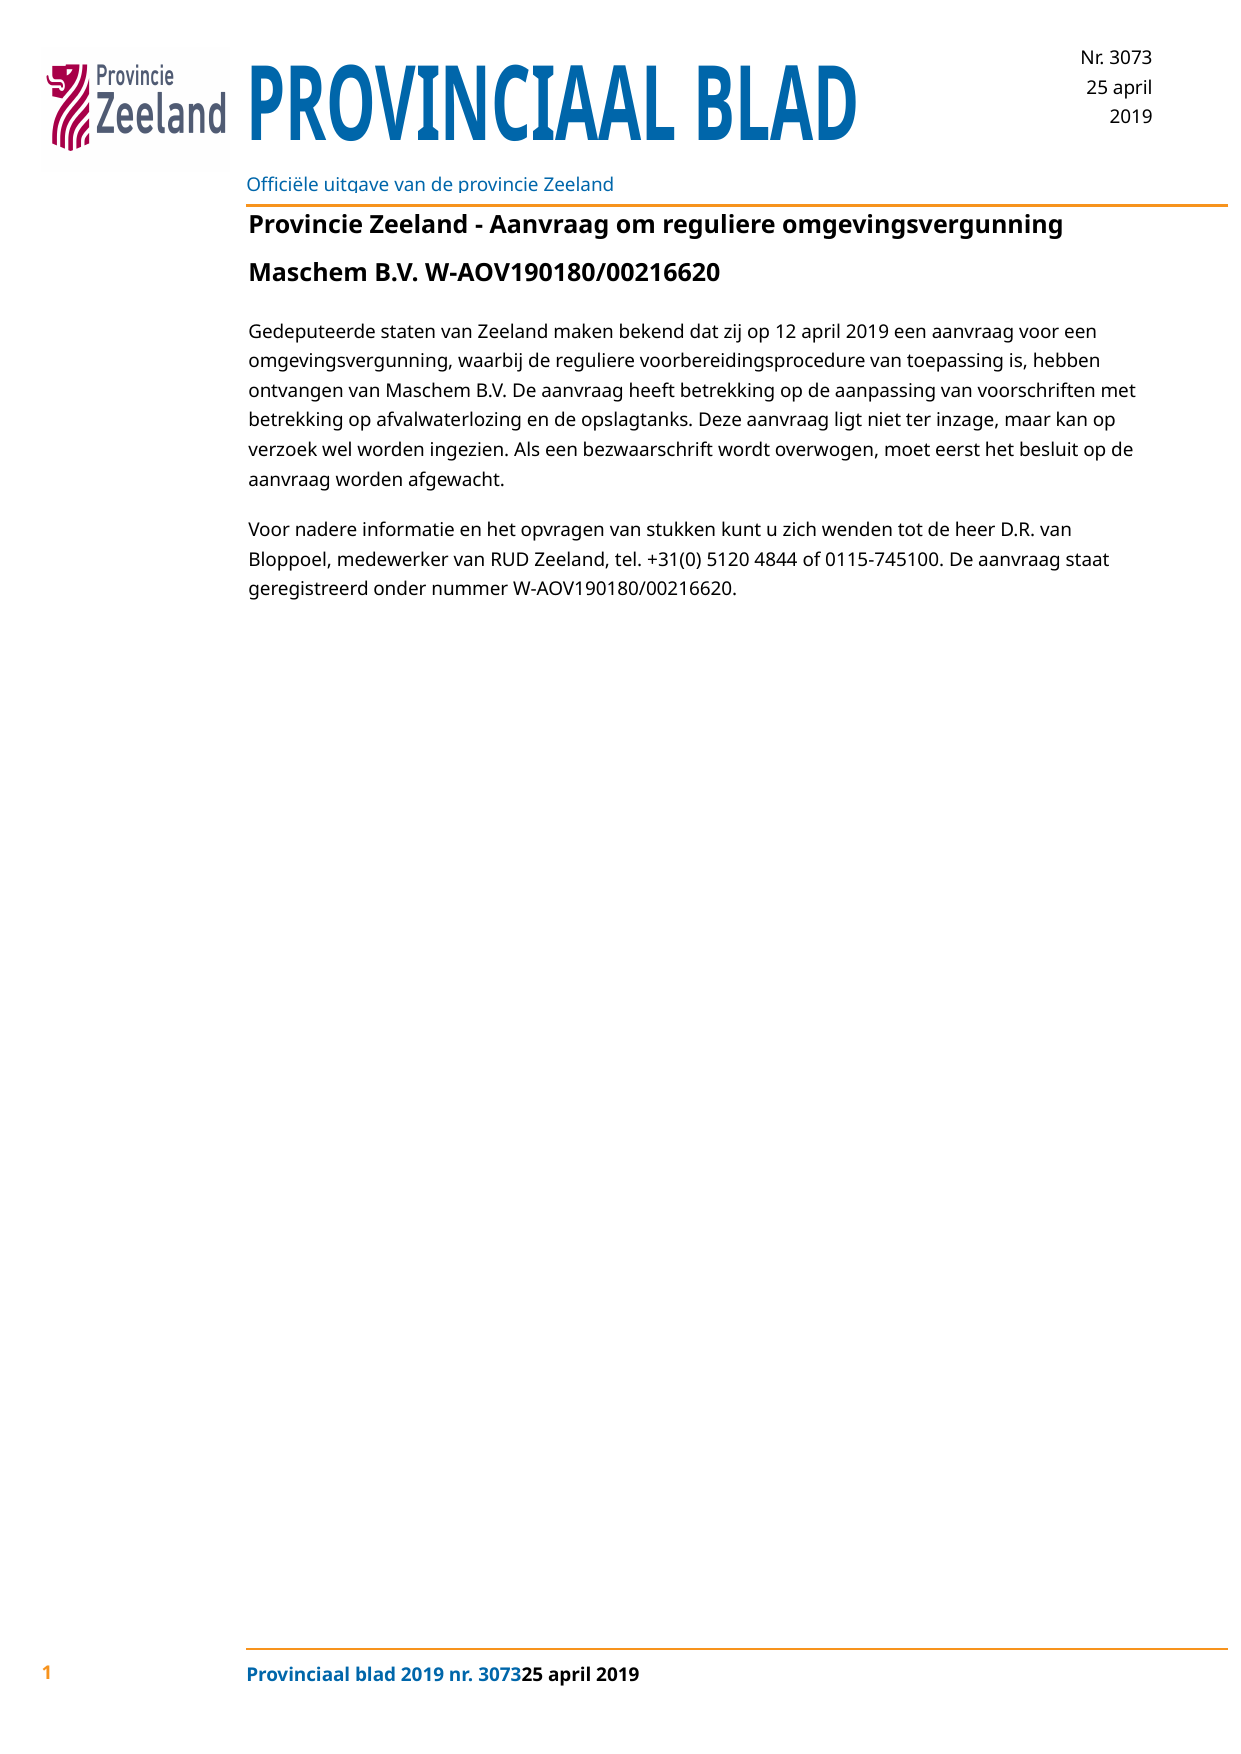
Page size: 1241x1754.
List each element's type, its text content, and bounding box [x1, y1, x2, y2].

picture [41, 47, 231, 172]
text Provincie Zeeland - Aanvraag om reguliere omgevingsvergunning Maschem B.V. W-AOV190180/00216620 [248, 207, 1152, 288]
text Voor nadere informatie en het opvragen van stukken kunt u zich wenden tot de heer D.R. van Bloppoel, medewerker van RUD Zeeland, tel. +31(0) 5120 4844 of 0115-745100. De aanvraag staat geregistreerd onder nummer W-AOV190180/00216620. [248, 516, 1152, 601]
text Gedeputeerde staten van Zeeland maken bekend dat zij op 12 april 2019 een aanvraag voor een omgevingsvergunning, waarbij de reguliere voorbereidingsprocedure van toepassing is, hebben ontvangen van Maschem B.V. De aanvraag heeft betrekking op de aanpassing van voorschriften met betrekking op afvalwaterlozing en de opslagtanks. Deze aanvraag ligt niet ter inzage, maar kan op verzoek wel worden ingezien. Als een bezwaarschrift wordt overwogen, moet eerst het besluit op de aanvraag worden afgewacht. [248, 318, 1152, 492]
